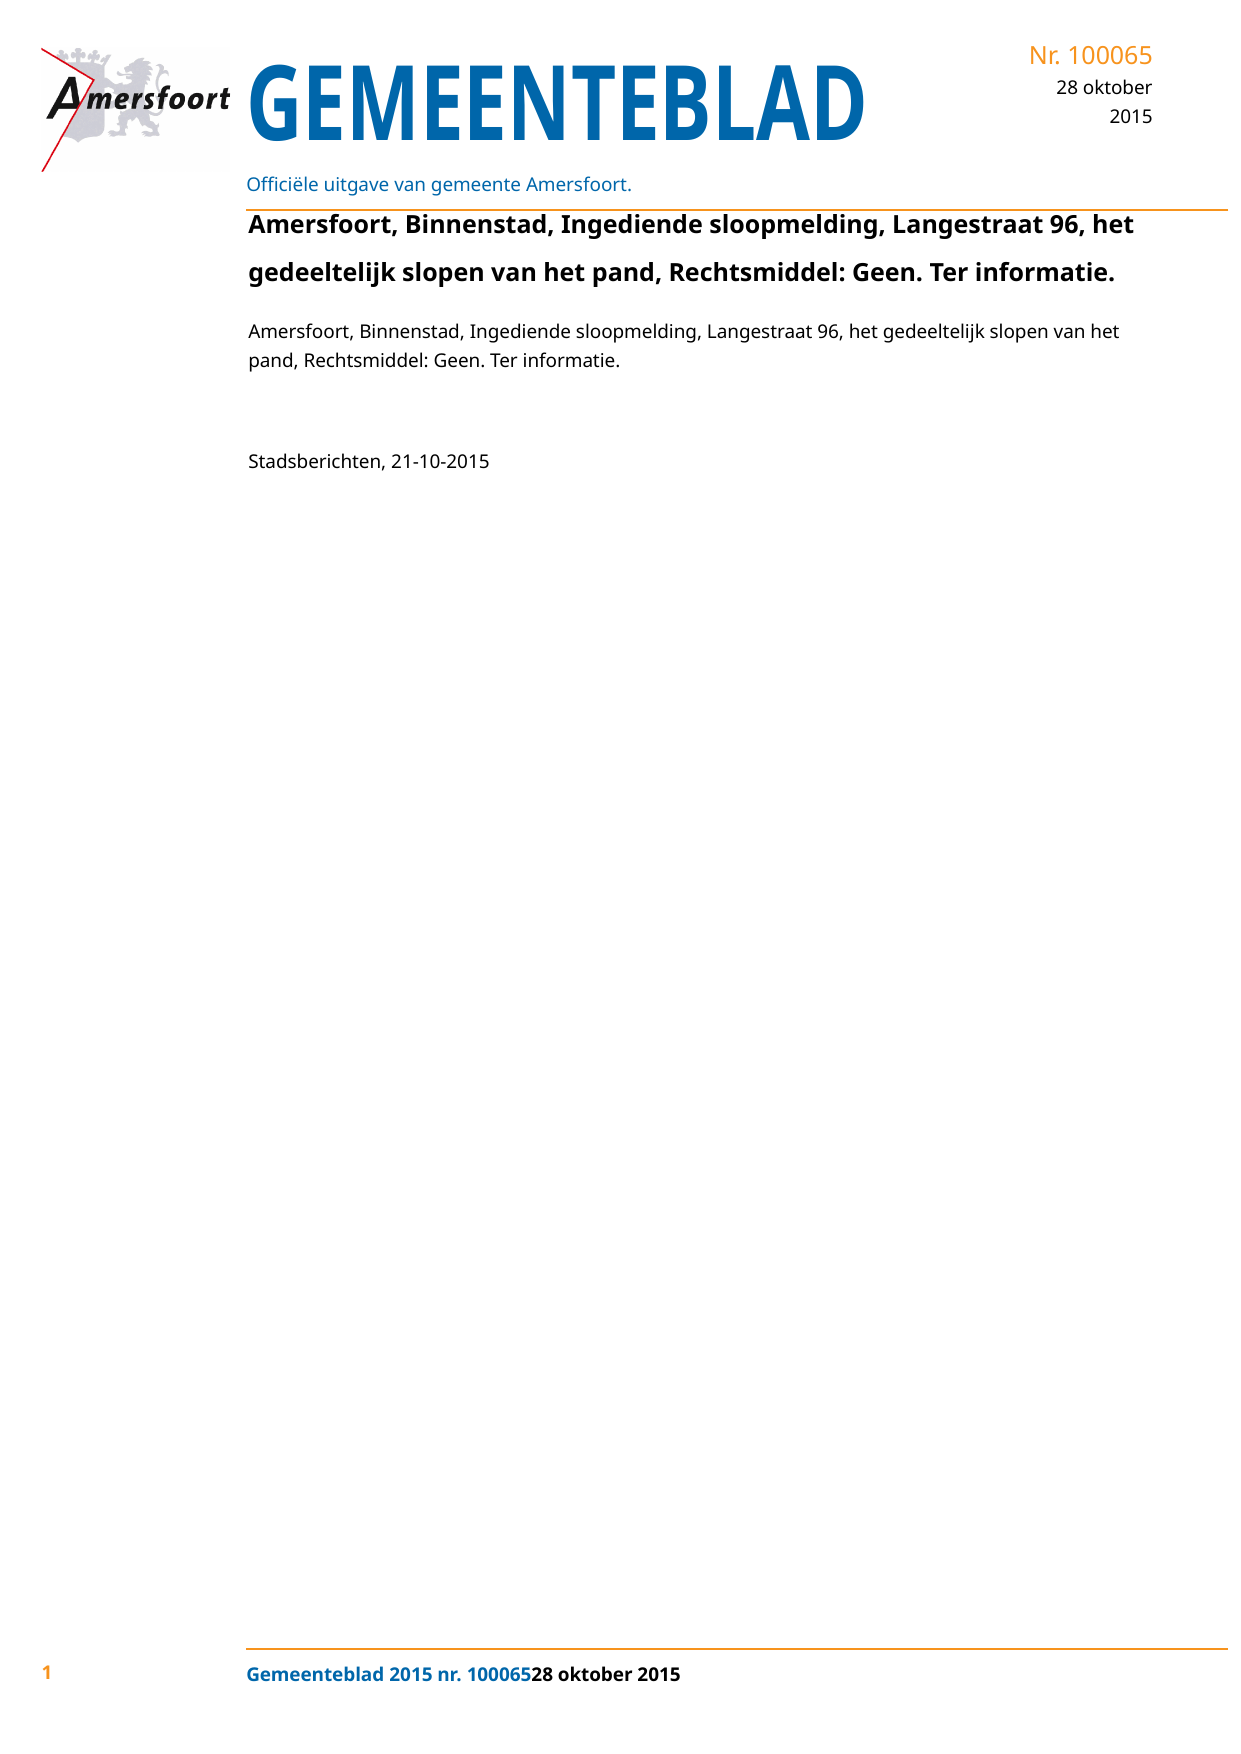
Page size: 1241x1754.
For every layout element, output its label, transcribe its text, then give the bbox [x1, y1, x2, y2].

text Amersfoort, Binnenstad, Ingediende sloopmelding, Langestraat 96, het gedeeltelijk slopen van het pand, Rechtsmiddel: Geen. Ter informatie. [248, 211, 1152, 288]
text Stadsberichten, 21-10-2015 [248, 448, 1152, 474]
picture [41, 47, 231, 172]
text Amersfoort, Binnenstad, Ingediende sloopmelding, Langestraat 96, het gedeeltelijk slopen van het pand, Rechtsmiddel: Geen. Ter informatie. [248, 318, 1152, 373]
